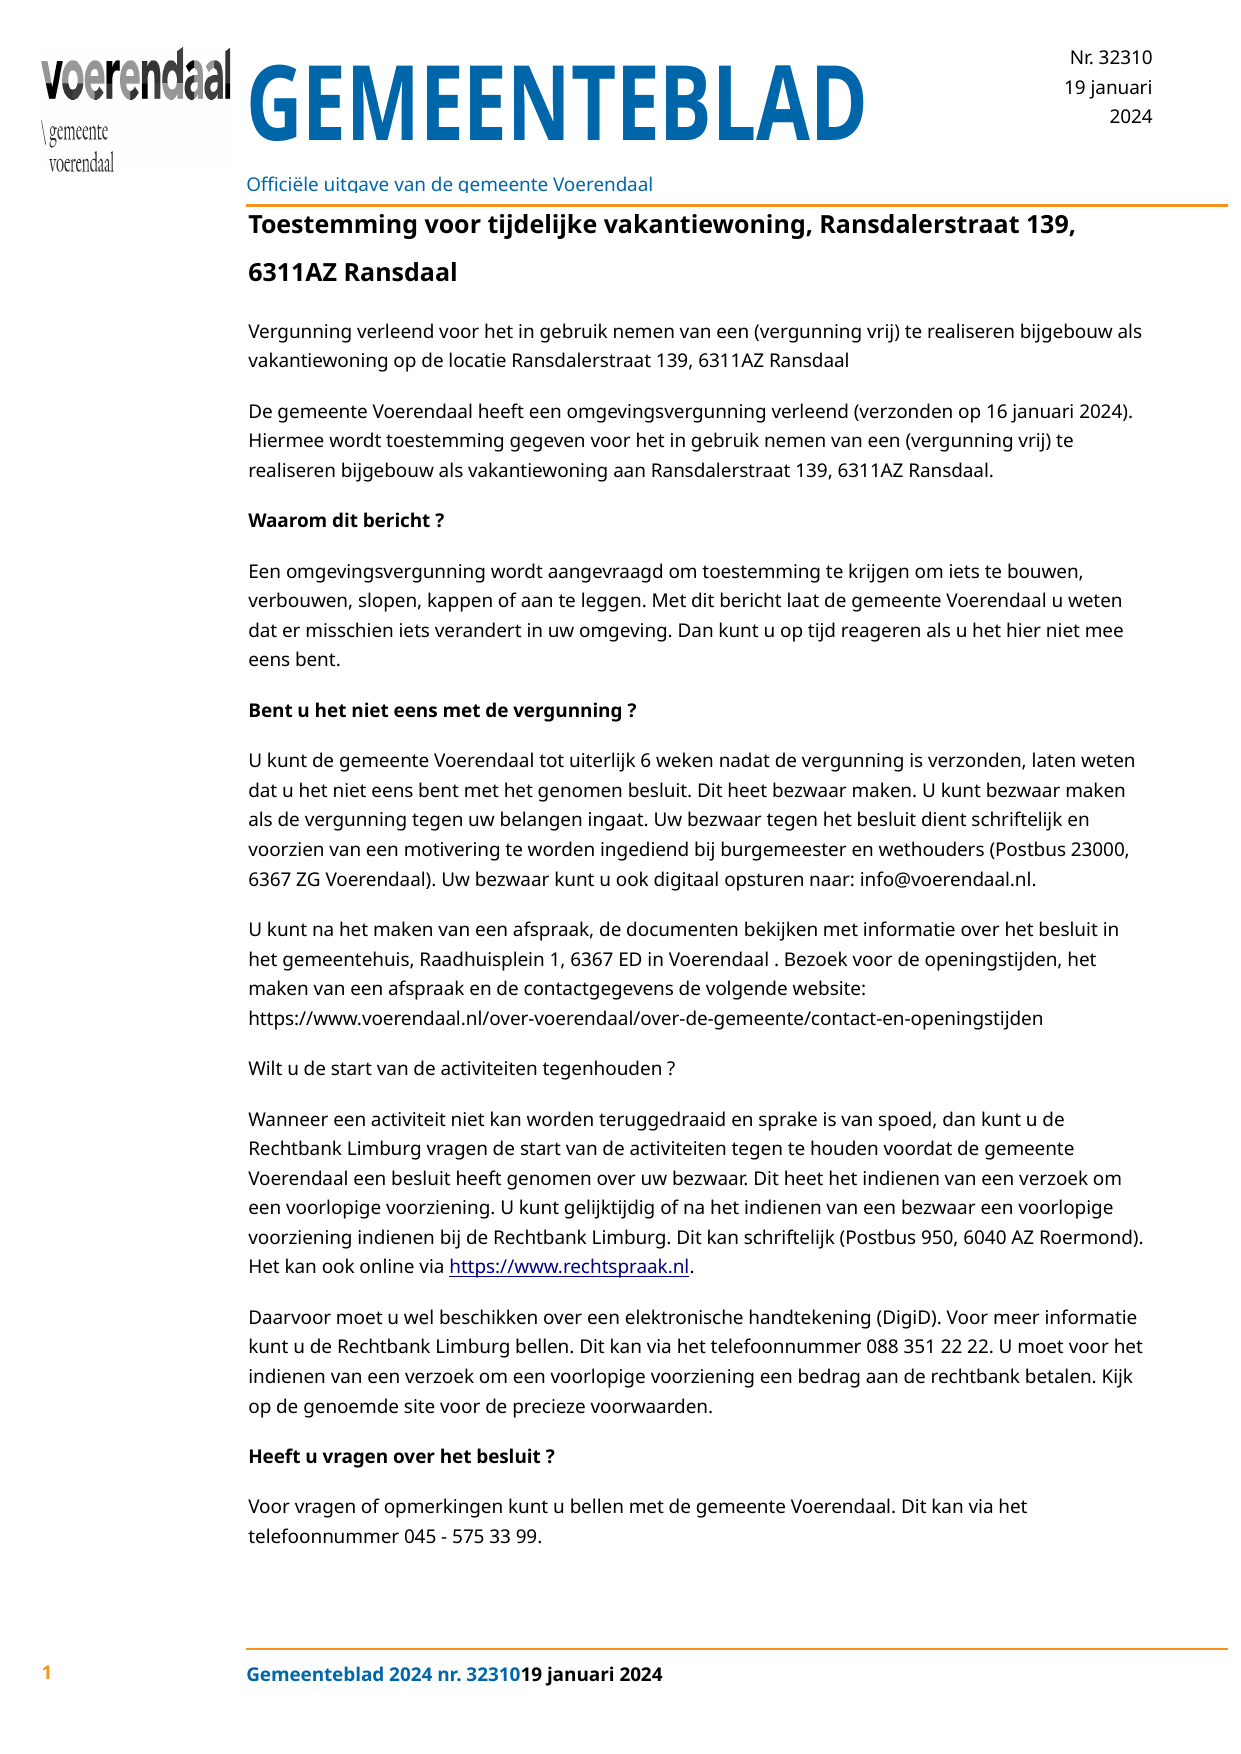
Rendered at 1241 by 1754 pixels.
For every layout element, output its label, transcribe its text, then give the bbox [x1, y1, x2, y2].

picture [41, 47, 231, 172]
text Daarvoor moet u wel beschikken over een elektronische handtekening (DigiD). Voor meer informatie kunt u de Rechtbank Limburg bellen. Dit kan via het telefoonnummer 088 351 22 22. U moet voor het indienen van een verzoek om een voorlopige voorziening een bedrag aan de rechtbank betalen. Kijk op de genoemde site voor de precieze voorwaarden. [248, 1304, 1152, 1419]
text Bent u het niet eens met de vergunning ? [248, 697, 1152, 723]
text U kunt de gemeente Voerendaal tot uiterlijk 6 weken nadat de vergunning is verzonden, laten weten dat u het niet eens bent met het genomen besluit. Dit heet bezwaar maken. U kunt bezwaar maken als de vergunning tegen uw belangen ingaat. Uw bezwaar tegen het besluit dient schriftelijk en voorzien van een motivering te worden ingediend bij burgemeester en wethouders (Postbus 23000, 6367 ZG Voerendaal). Uw bezwaar kunt u ook digitaal opsturen naar: info@voerendaal.nl. [248, 747, 1152, 892]
text Waarom dit bericht ? [248, 507, 1152, 533]
text De gemeente Voerendaal heeft een omgevingsvergunning verleend (verzonden op 16 januari 2024). Hiermee wordt toestemming gegeven voor het in gebruik nemen van een (vergunning vrij) te realiseren bijgebouw als vakantiewoning aan Ransdalerstraat 139, 6311AZ Ransdaal. [248, 398, 1152, 483]
text Heeft u vragen over het besluit ? [248, 1443, 1152, 1469]
text Voor vragen of opmerkingen kunt u bellen met de gemeente Voerendaal. Dit kan via het telefoonnummer 045 - 575 33 99. [248, 1494, 1152, 1549]
text Toestemming voor tijdelijke vakantiewoning, Ransdalerstraat 139, 6311AZ Ransdaal [248, 207, 1152, 288]
text U kunt na het maken van een afspraak, de documenten bekijken met informatie over het besluit in het gemeentehuis, Raadhuisplein 1, 6367 ED in Voerendaal . Bezoek voor de openingstijden, het maken van een afspraak en de contactgegevens de volgende website: https://www.voerendaal.nl/over-voerendaal/over-de-gemeente/contact-en-openingstijden [248, 916, 1152, 1031]
text Wilt u de start van de activiteiten tegenhouden ? [248, 1055, 1152, 1081]
text Een omgevingsvergunning wordt aangevraagd om toestemming te krijgen om iets te bouwen, verbouwen, slopen, kappen of aan te leggen. Met dit bericht laat de gemeente Voerendaal u weten dat er misschien iets verandert in uw omgeving. Dan kunt u op tijd reageren als u het hier niet mee eens bent. [248, 558, 1152, 672]
text Vergunning verleend voor het in gebruik nemen van een (vergunning vrij) te realiseren bijgebouw als vakantiewoning op de locatie Ransdalerstraat 139, 6311AZ Ransdaal [248, 318, 1152, 373]
text Wanneer een activiteit niet kan worden teruggedraaid en sprake is van spoed, dan kunt u de Rechtbank Limburg vragen de start van de activiteiten tegen te houden voordat de gemeente Voerendaal een besluit heeft genomen over uw bezwaar. Dit heet het indienen van een verzoek om een voorlopige voorziening. U kunt gelijktijdig of na het indienen van een bezwaar een voorlopige voorziening indienen bij de Rechtbank Limburg. Dit kan schriftelijk (Postbus 950, 6040 AZ Roermond). Het kan ook online via https://www.rechtspraak.nl. [248, 1106, 1152, 1279]
